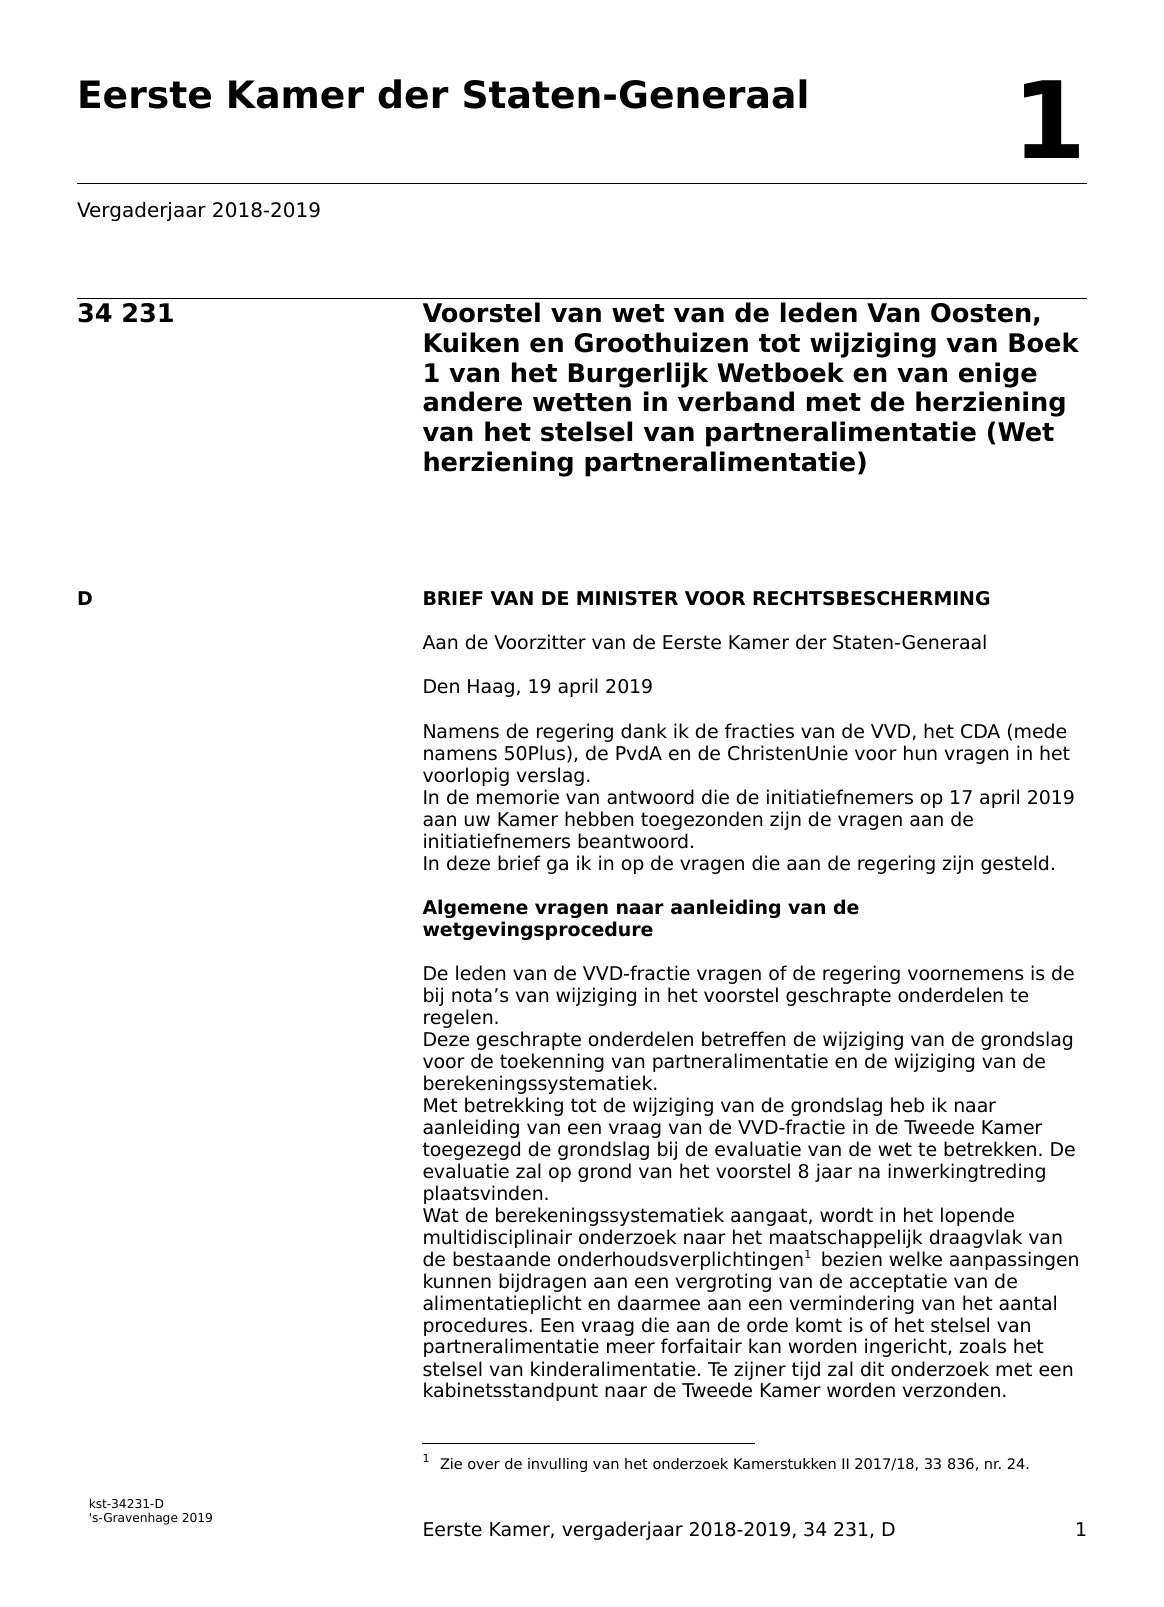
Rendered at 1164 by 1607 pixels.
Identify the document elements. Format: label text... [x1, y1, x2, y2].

table_header 1 [886, 59, 1087, 183]
text Wat de berekeningssystematiek aangaat, wordt in het lopende multidisciplinair onderzoek naar het maatschappelijk draagvlak van de bestaande onderhoudsverplichtingen bezien welke aanpassingen kunnen bijdragen aan een vergroting van de acceptatie van de alimentatieplicht en daarmee aan een vermindering van het aantal procedures. Een vraag die aan de orde komt is of het stelsel van partneralimentatie meer forfaitair kan worden ingericht, zoals het stelsel van kinderalimentatie. Te zijner tijd zal dit onderzoek met een kabinetsstandpunt naar de Tweede Kamer worden verzonden. [422, 1204, 1087, 1402]
text 's-Gravenhage 2019 [88, 1511, 323, 1525]
text Zie over de invulling van het onderzoek Kamerstukken II 2017/18, 33 836, nr. 24. [422, 1452, 1087, 1474]
text In deze brief ga ik in op de vragen die aan de regering zijn gesteld. [422, 852, 1087, 874]
table_cell Vergaderjaar 2018-2019 [77, 184, 1087, 298]
text Den Haag, 19 april 2019 [422, 676, 1087, 698]
text kst-34231-D [88, 1497, 323, 1511]
subtitle D BRIEF VAN DE MINISTER VOOR RECHTSBESCHERMING [77, 588, 1087, 610]
text Aan de Voorzitter van de Eerste Kamer der Staten-Generaal [422, 632, 1087, 654]
text Met betrekking tot de wijziging van de grondslag heb ik naar aanleiding van een vraag van de VVD-fractie in de Tweede Kamer toegezegd de grondslag bij de evaluatie van de wet te betrekken. De evaluatie zal op grond van het voorstel 8 jaar na inwerkingtreding plaatsvinden. [422, 1095, 1087, 1204]
text Namens de regering dank ik de fracties van de VVD, het CDA (mede namens 50Plus), de PvdA en de ChristenUnie voor hun vragen in het voorlopig verslag. [422, 721, 1087, 787]
subtitle 34 231 Voorstel van wet van de leden Van Oosten, Kuiken en Groothuizen tot wijziging van Boek 1 van het Burgerlijk Wetboek en van enige andere wetten in verband met de herziening van het stelsel van partneralimentatie (Wet herziening partneralimentatie) [77, 299, 1087, 477]
table_header Eerste Kamer der Staten-Generaal [77, 59, 886, 183]
text In de memorie van antwoord die de initiatiefnemers op 17 april 2019 aan uw Kamer hebben toegezonden zijn de vragen aan de initiatiefnemers beantwoord. [422, 787, 1087, 852]
text De leden van de VVD-fractie vragen of de regering voornemens is de bij nota’s van wijziging in het voorstel geschrapte onderdelen te regelen. [422, 963, 1087, 1029]
subtitle Algemene vragen naar aanleiding van de wetgevingsprocedure [422, 897, 1087, 941]
text Deze geschrapte onderdelen betreffen de wijziging van de grondslag voor de toekenning van partneralimentatie en de wijziging van de berekeningssystematiek. [422, 1029, 1087, 1095]
